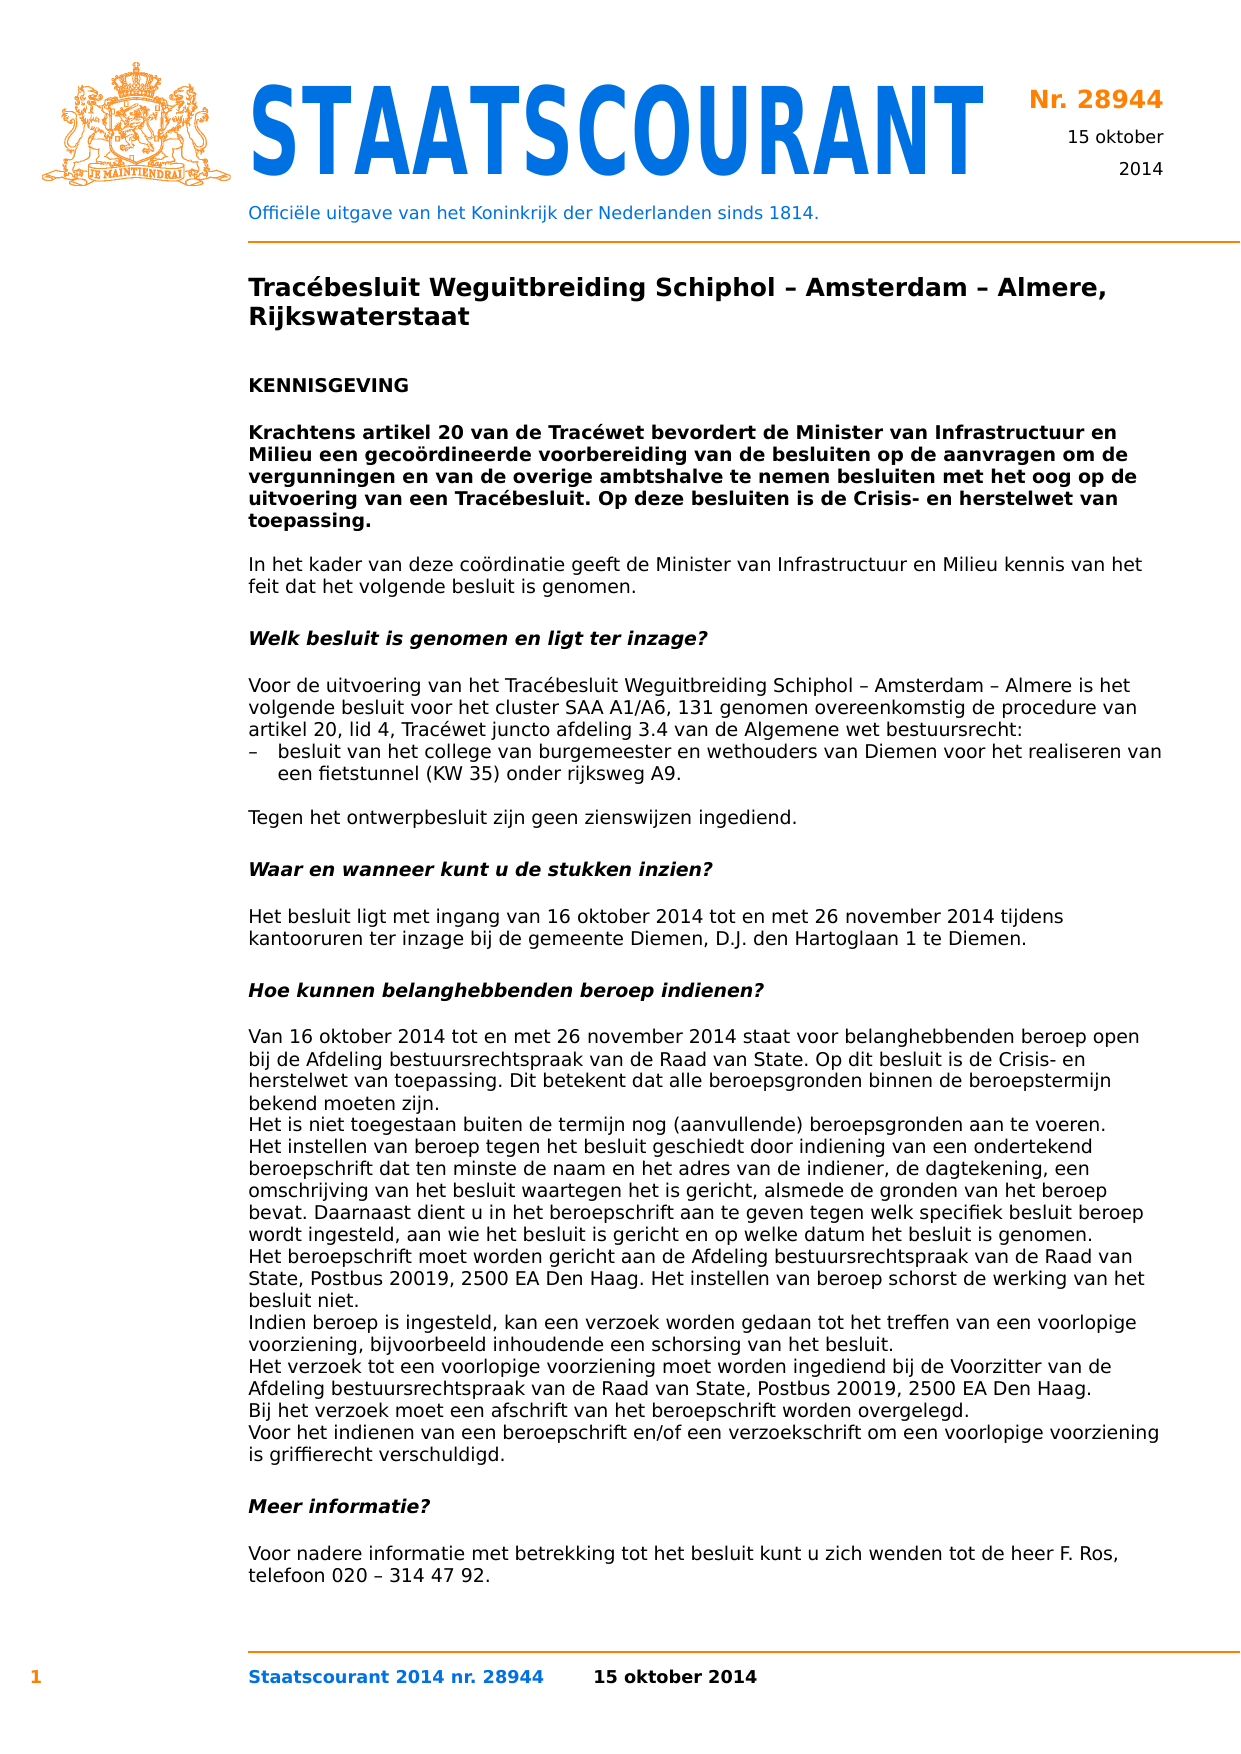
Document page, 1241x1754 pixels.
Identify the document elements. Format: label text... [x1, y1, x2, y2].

subtitle Tracébesluit Weguitbreiding Schiphol – Amsterdam – Almere, Rijkswaterstaat [248, 273, 1163, 331]
table_header [25, 62, 248, 241]
text Bij het verzoek moet een afschrift van het beroepschrift worden overgelegd. [248, 1400, 1163, 1422]
text Indien beroep is ingesteld, kan een verzoek worden gedaan tot het treffen van een voorlopige voorziening, bijvoorbeeld inhoudende een schorsing van het besluit. [248, 1312, 1163, 1356]
subtitle Hoe kunnen belanghebbenden beroep indienen? [248, 979, 1163, 1001]
text Het is niet toegestaan buiten de termijn nog (aanvullende) beroepsgronden aan te voeren. [248, 1114, 1163, 1136]
table_header Nr. 28944 [998, 62, 1240, 121]
text Het verzoek tot een voorlopige voorziening moet worden ingediend bij de Voorzitter van de Afdeling bestuursrechtspraak van de Raad van State, Postbus 20019, 2500 EA Den Haag. [248, 1356, 1163, 1400]
text Voor nadere informatie met betrekking tot het besluit kunt u zich wenden tot de heer F. Ros, telefoon 020 – 314 47 92. [248, 1543, 1163, 1587]
subtitle Meer informatie? [248, 1496, 1163, 1518]
text Het instellen van beroep tegen het besluit geschiedt door indiening van een ondertekend beroepschrift dat ten minste de naam en het adres van de indiener, de dagtekening, een omschrijving van het besluit waartegen het is gericht, alsmede de gronden van het beroep bevat. Daarnaast dient u in het beroepschrift aan te geven tegen welk specifiek besluit beroep wordt ingesteld, aan wie het besluit is gericht en op welke datum het besluit is genomen. [248, 1136, 1163, 1246]
table_cell 2014 [998, 153, 1240, 203]
picture [41, 62, 231, 186]
table_cell Officiële uitgave van het Koninkrijk der Nederlanden sinds 1814. [248, 203, 1240, 241]
subtitle KENNISGEVING [248, 375, 1163, 397]
text Het besluit ligt met ingang van 16 oktober 2014 tot en met 26 november 2014 tijdens kantooruren ter inzage bij de gemeente Diemen, D.J. den Hartoglaan 1 te Diemen. [248, 906, 1163, 949]
text Krachtens artikel 20 van de Tracéwet bevordert de Minister van Infrastructuur en Milieu een gecoördineerde voorbereiding van de besluiten op de aanvragen om de vergunningen en van de overige ambtshalve te nemen besluiten met het oog op de uitvoering van een Tracébesluit. Op deze besluiten is de Crisis- en herstelwet van toepassing. [248, 422, 1163, 532]
subtitle Welk besluit is genomen en ligt ter inzage? [248, 628, 1163, 650]
text In het kader van deze coördinatie geeft de Minister van Infrastructuur en Milieu kennis van het feit dat het volgende besluit is genomen. [248, 554, 1163, 598]
table_header STAATSCOURANT [248, 62, 998, 203]
text Voor het indienen van een beroepschrift en/of een verzoekschrift om een voorlopige voorziening is griffierecht verschuldigd. [248, 1422, 1163, 1466]
text Van 16 oktober 2014 tot en met 26 november 2014 staat voor belanghebbenden beroep open bij de Afdeling bestuursrechtspraak van de Raad van State. Op dit besluit is de Crisis- en herstelwet van toepassing. Dit betekent dat alle beroepsgronden binnen de beroepstermijn bekend moeten zijn. [248, 1026, 1163, 1114]
table_cell 15 oktober [998, 121, 1240, 153]
text Het beroepschrift moet worden gericht aan de Afdeling bestuursrechtspraak van de Raad van State, Postbus 20019, 2500 EA Den Haag. Het instellen van beroep schorst de werking van het besluit niet. [248, 1246, 1163, 1312]
text Voor de uitvoering van het Tracébesluit Weguitbreiding Schiphol – Amsterdam – Almere is het volgende besluit voor het cluster SAA A1/A6, 131 genomen overeenkomstig de procedure van artikel 20, lid 4, Tracéwet juncto afdeling 3.4 van de Algemene wet bestuursrecht: [248, 675, 1163, 741]
text – besluit van het college van burgemeester en wethouders van Diemen voor het realiseren van een fietstunnel (KW 35) onder rijksweg A9. [248, 741, 1163, 785]
text Tegen het ontwerpbesluit zijn geen zienswijzen ingediend. [248, 807, 1163, 828]
subtitle Waar en wanneer kunt u de stukken inzien? [248, 858, 1163, 881]
